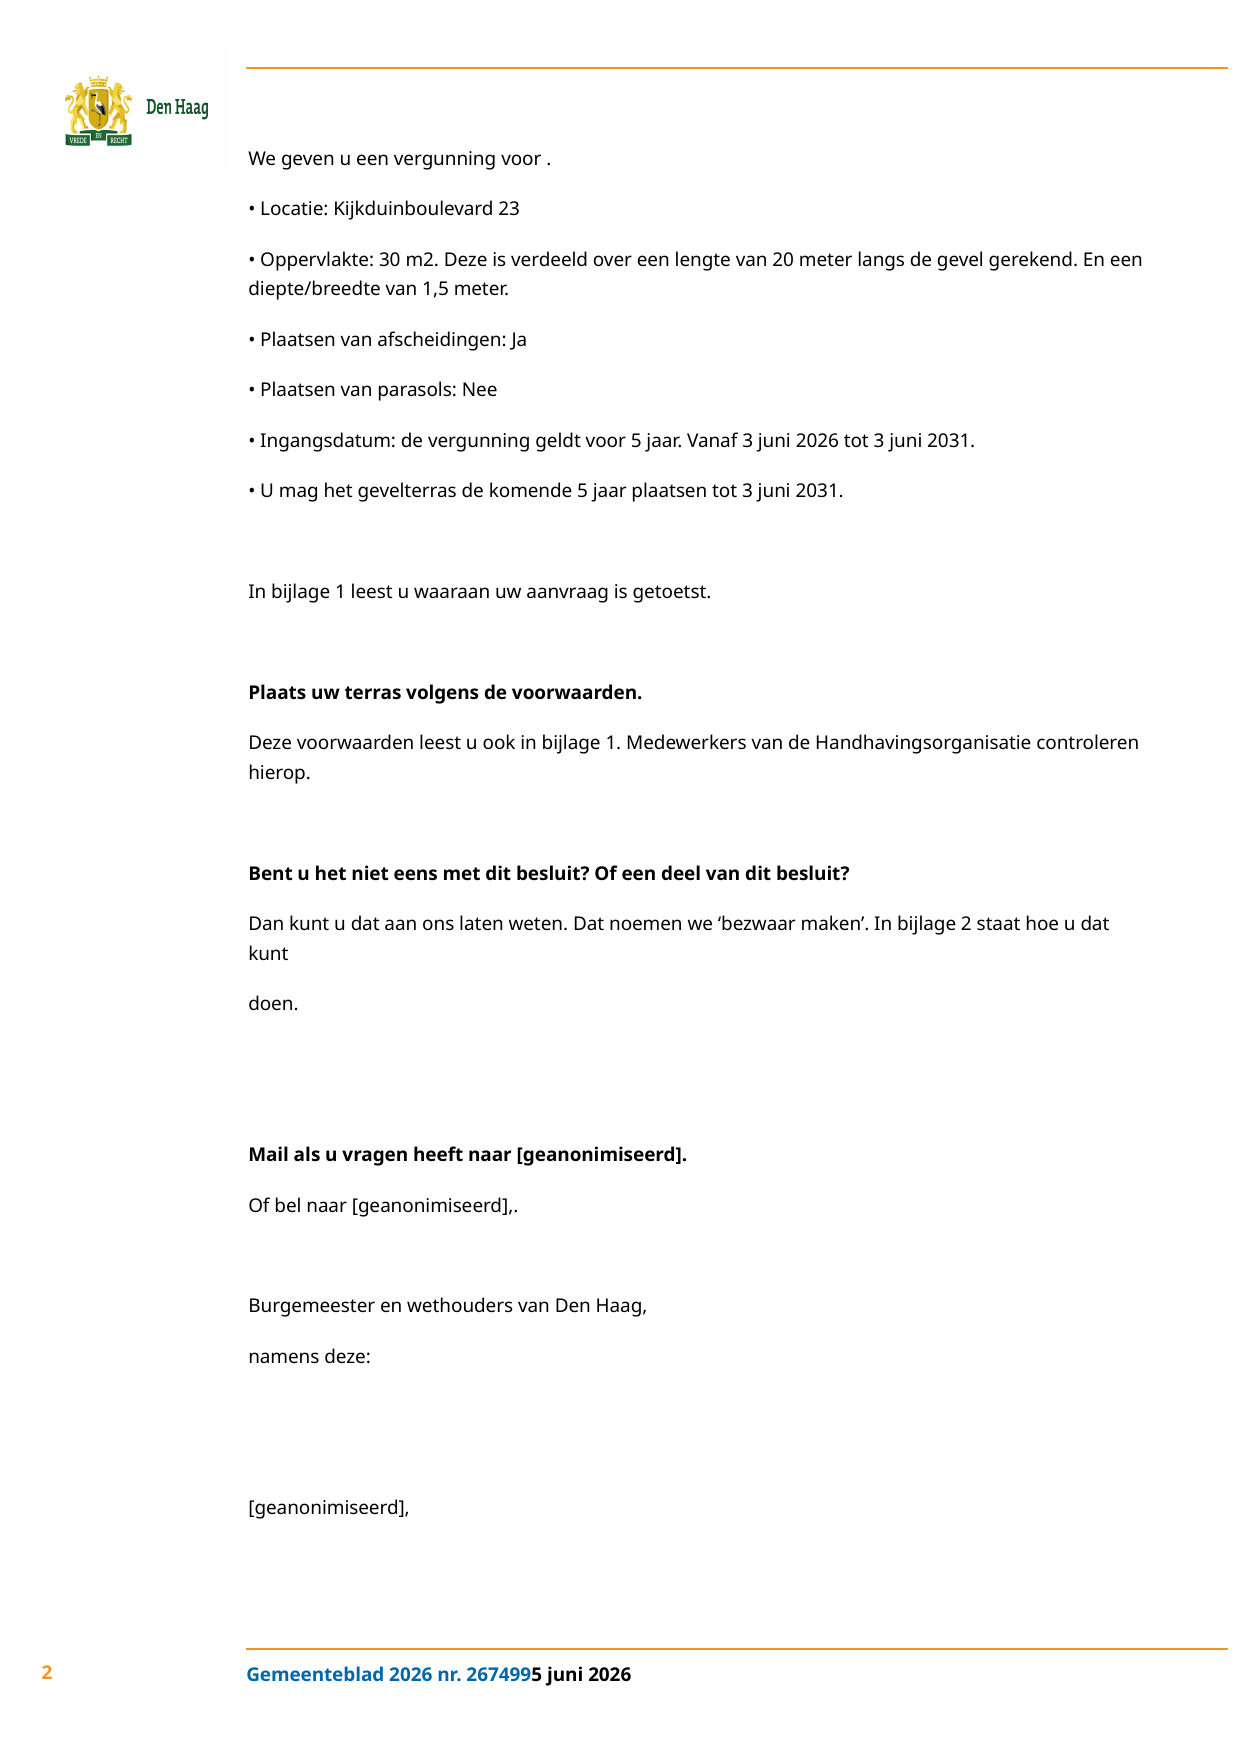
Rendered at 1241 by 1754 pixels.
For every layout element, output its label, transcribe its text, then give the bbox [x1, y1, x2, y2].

text • Ingangsdatum: de vergunning geldt voor 5 jaar. Vanaf 3 juni 2026 tot 3 juni 2031. [248, 427, 1152, 453]
picture [41, 47, 231, 172]
text namens deze: [248, 1343, 1152, 1369]
text Burgemeester en wethouders van Den Haag, [248, 1293, 1152, 1318]
text • Plaatsen van afscheidingen: Ja [248, 326, 1152, 352]
text Of bel naar [geanonimiseerd],. [248, 1192, 1152, 1218]
text We geven u een vergunning voor . [248, 145, 1152, 171]
text In bijlage 1 leest u waaraan uw aanvraag is getoetst. [248, 578, 1152, 604]
text [geanonimiseerd], [248, 1494, 1152, 1520]
text • U mag het gevelterras de komende 5 jaar plaatsen tot 3 juni 2031. [248, 477, 1152, 503]
text • Oppervlakte: 30 m2. Deze is verdeeld over een lengte van 20 meter langs de gevel gerekend. En een diepte/breedte van 1,5 meter. [248, 246, 1152, 301]
text doen. [248, 990, 1152, 1016]
text Plaats uw terras volgens de voorwaarden. [248, 679, 1152, 705]
text Mail als u vragen heeft naar [geanonimiseerd]. [248, 1141, 1152, 1167]
text • Locatie: Kijkduinboulevard 23 [248, 196, 1152, 221]
text Dan kunt u dat aan ons laten weten. Dat noemen we ‘bezwaar maken’. In bijlage 2 staat hoe u dat kunt [248, 910, 1152, 966]
text Deze voorwaarden leest u ook in bijlage 1. Medewerkers van de Handhavingsorganisatie controleren hierop. [248, 729, 1152, 785]
text Bent u het niet eens met dit besluit? Of een deel van dit besluit? [248, 860, 1152, 886]
text • Plaatsen van parasols: Nee [248, 376, 1152, 402]
